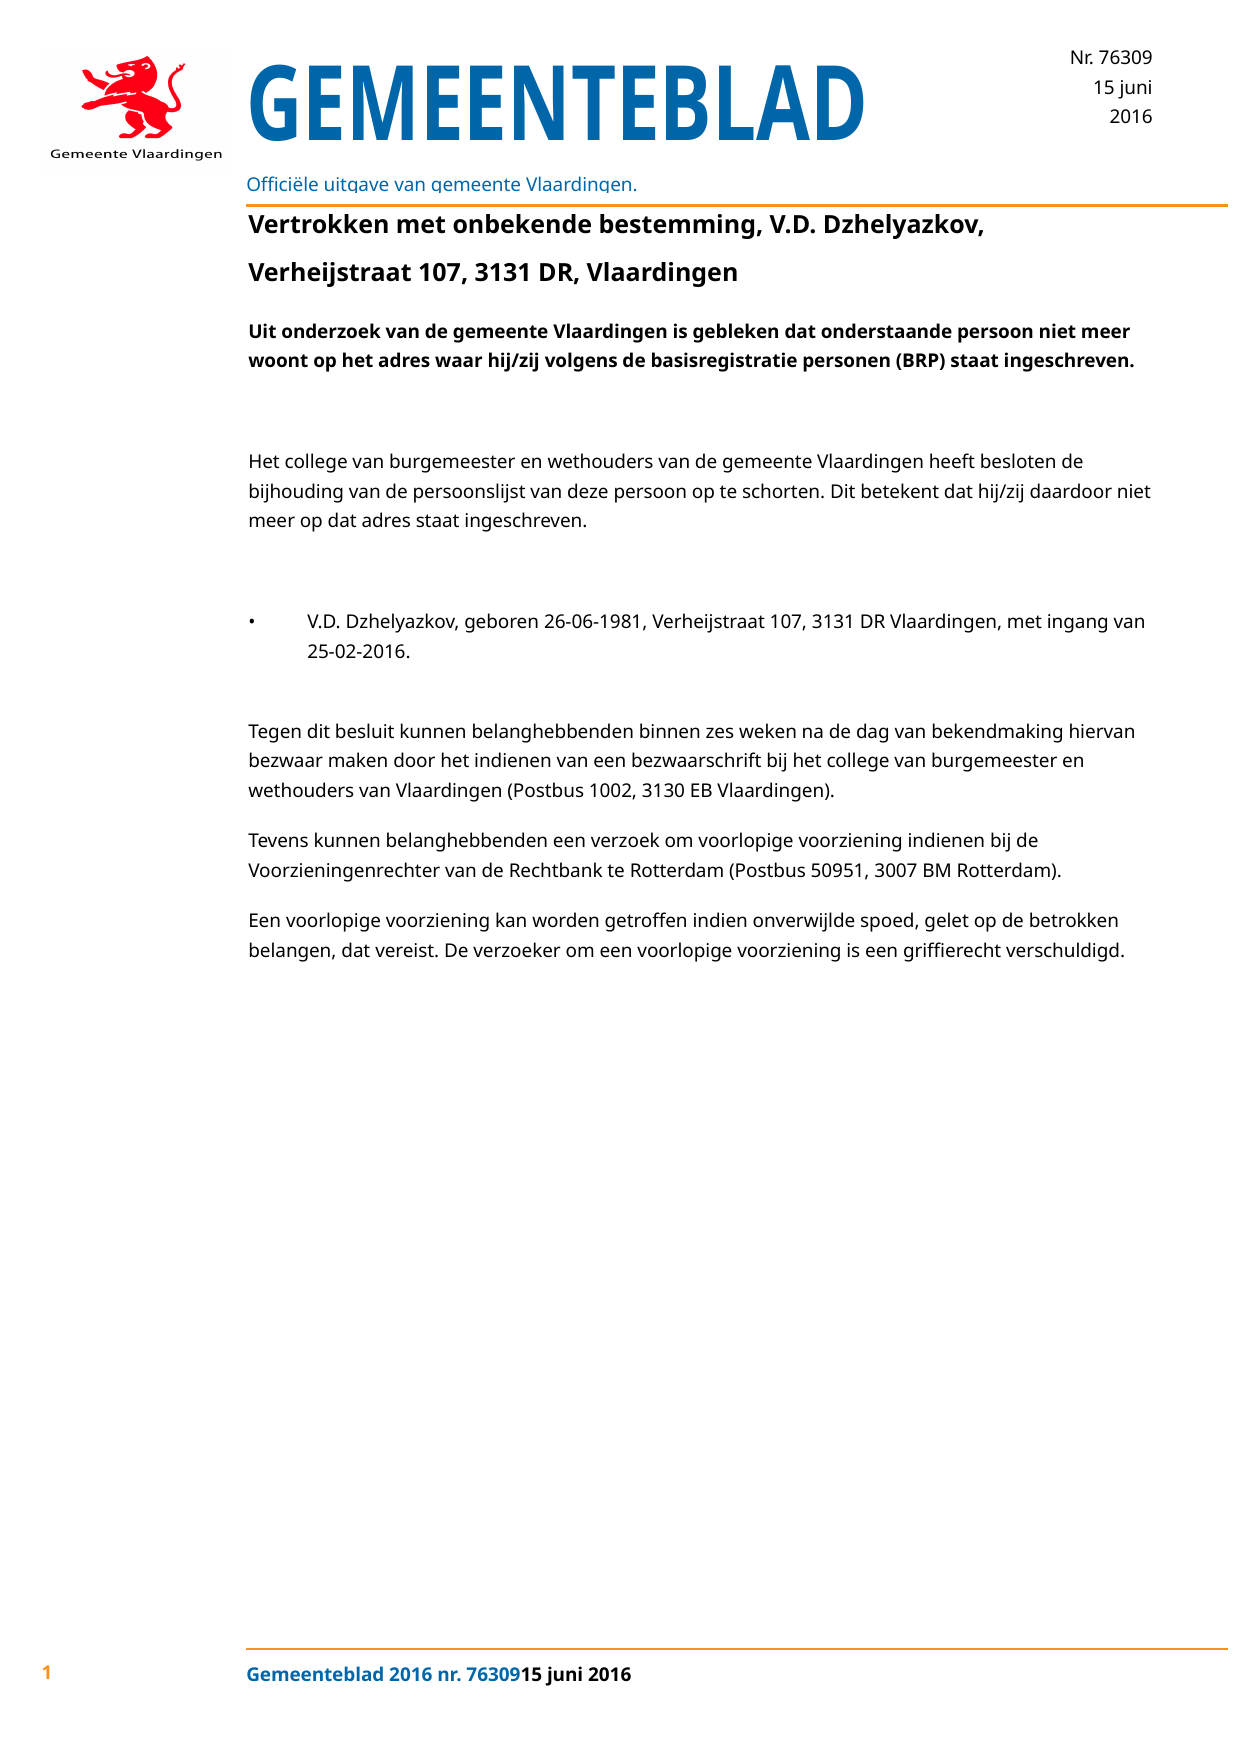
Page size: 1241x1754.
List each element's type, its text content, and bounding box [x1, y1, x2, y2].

picture [41, 47, 231, 172]
text Een voorlopige voorziening kan worden getroffen indien onverwijlde spoed, gelet op de betrokken belangen, dat vereist. De verzoeker om een voorlopige voorziening is een griffierecht verschuldigd. [248, 907, 1152, 963]
text Tegen dit besluit kunnen belanghebbenden binnen zes weken na de dag van bekendmaking hiervan bezwaar maken door het indienen van een bezwaarschrift bij het college van burgemeester en wethouders van Vlaardingen (Postbus 1002, 3130 EB Vlaardingen). [248, 718, 1152, 803]
text Vertrokken met onbekende bestemming, V.D. Dzhelyazkov, Verheijstraat 107, 3131 DR, Vlaardingen [248, 207, 1152, 288]
list V.D. Dzhelyazkov, geboren 26-06-1981, Verheijstraat 107, 3131 DR Vlaardingen, met ingang van 25-02-2016. [248, 608, 1152, 664]
text Uit onderzoek van de gemeente Vlaardingen is gebleken dat onderstaande persoon niet meer woont op het adres waar hij/zij volgens de basisregistratie personen (BRP) staat ingeschreven. [248, 318, 1152, 373]
text Tevens kunnen belanghebbenden een verzoek om voorlopige voorziening indienen bij de Voorzieningenrechter van de Rechtbank te Rotterdam (Postbus 50951, 3007 BM Rotterdam). [248, 827, 1152, 883]
text Het college van burgemeester en wethouders van de gemeente Vlaardingen heeft besloten de bijhouding van de persoonslijst van deze persoon op te schorten. Dit betekent dat hij/zij daardoor niet meer op dat adres staat ingeschreven. [248, 448, 1152, 533]
